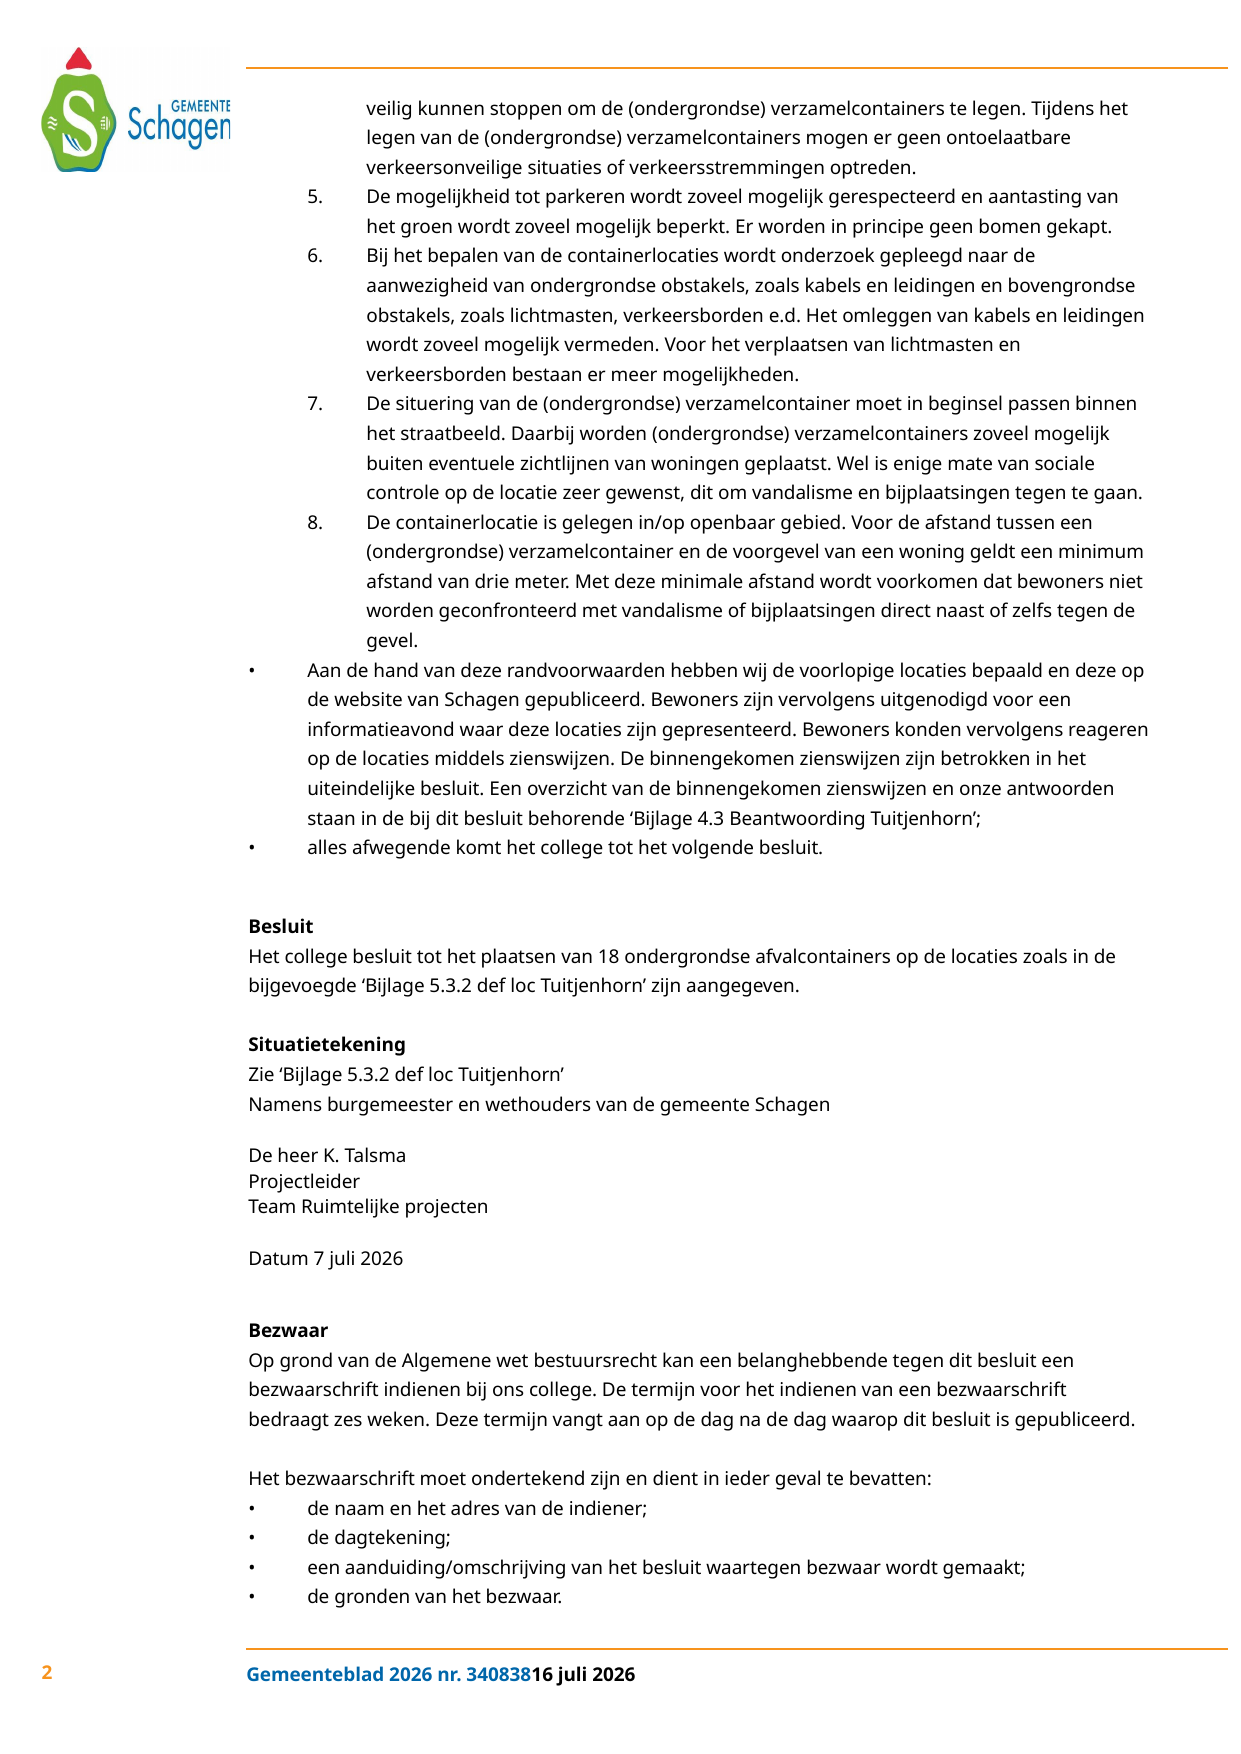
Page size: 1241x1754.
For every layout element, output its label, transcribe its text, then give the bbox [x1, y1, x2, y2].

text Het college besluit tot het plaatsen van 18 ondergrondse afvalcontainers op de locaties zoals in de bijgevoegde ‘Bijlage 5.3.2 def loc Tuitjenhorn’ zijn aangegeven. [248, 943, 1152, 998]
list de naam en het adres van de indiener; [248, 1495, 1152, 1521]
text De heer K. Talsma [248, 1142, 1152, 1168]
text Namens burgemeester en wethouders van de gemeente Schagen [248, 1091, 1152, 1116]
picture [41, 47, 231, 172]
list De containerlocatie is gelegen in/op openbaar gebied. Voor de afstand tussen een (ondergrondse) verzamelcontainer en de voorgevel van een woning geldt een minimum afstand van drie meter. Met deze minimale afstand wordt voorkomen dat bewoners niet worden geconfronteerd met vandalisme of bijplaatsingen direct naast of zelfs tegen de gevel. [307, 509, 1152, 653]
text Op grond van de Algemene wet bestuursrecht kan een belanghebbende tegen dit besluit een bezwaarschrift indienen bij ons college. De termijn voor het indienen van een bezwaarschrift bedraagt zes weken. Deze termijn vangt aan op de dag na de dag waarop dit besluit is gepubliceerd. [248, 1347, 1152, 1432]
text Het bezwaarschrift moet ondertekend zijn en dient in ieder geval te bevatten: [248, 1465, 1152, 1491]
text Team Ruimtelijke projecten [248, 1194, 1152, 1219]
text Bezwaar [248, 1317, 1152, 1343]
list Bij het bepalen van de containerlocaties wordt onderzoek gepleegd naar de aanwezigheid van ondergrondse obstakels, zoals kabels en leidingen en bovengrondse obstakels, zoals lichtmasten, verkeersborden e.d. Het omleggen van kabels en leidingen wordt zoveel mogelijk vermeden. Voor het verplaatsen van lichtmasten en verkeersborden bestaan er meer mogelijkheden. [307, 243, 1152, 387]
text Situatietekening [248, 1032, 1152, 1057]
list De mogelijkheid tot parkeren wordt zoveel mogelijk gerespecteerd en aantasting van het groen wordt zoveel mogelijk beperkt. Er worden in principe geen bomen gekapt. [307, 183, 1152, 239]
list de gronden van het bezwaar. [248, 1584, 1152, 1609]
list Aan de hand van deze randvoorwaarden hebben wij de voorlopige locaties bepaald en deze op de website van Schagen gepubliceerd. Bewoners zijn vervolgens uitgenodigd voor een informatieavond waar deze locaties zijn gepresenteerd. Bewoners konden vervolgens reageren op de locaties middels zienswijzen. De binnengekomen zienswijzen zijn betrokken in het uiteindelijke besluit. Een overzicht van de binnengekomen zienswijzen en onze antwoorden staan in de bij dit besluit behorende ‘Bijlage 4.3 Beantwoording Tuitjenhorn’; [248, 657, 1152, 831]
text Datum 7 juli 2026 [248, 1245, 1152, 1271]
list een aanduiding/omschrijving van het besluit waartegen bezwaar wordt gemaakt; [248, 1554, 1152, 1580]
list veilig kunnen stoppen om de (ondergrondse) verzamelcontainers te legen. Tijdens het legen van de (ondergrondse) verzamelcontainers mogen er geen ontoelaatbare verkeersonveilige situaties of verkeersstremmingen optreden. [307, 95, 1152, 180]
list De situering van de (ondergrondse) verzamelcontainer moet in beginsel passen binnen het straatbeeld. Daarbij worden (ondergrondse) verzamelcontainers zoveel mogelijk buiten eventuele zichtlijnen van woningen geplaatst. Wel is enige mate van sociale controle op de locatie zeer gewenst, dit om vandalisme en bijplaatsingen tegen te gaan. [307, 391, 1152, 505]
text Besluit [248, 913, 1152, 939]
list alles afwegende komt het college tot het volgende besluit. [248, 834, 1152, 860]
list de dagtekening; [248, 1524, 1152, 1550]
text Zie ‘Bijlage 5.3.2 def loc Tuitjenhorn’ [248, 1061, 1152, 1087]
text Projectleider [248, 1168, 1152, 1194]
